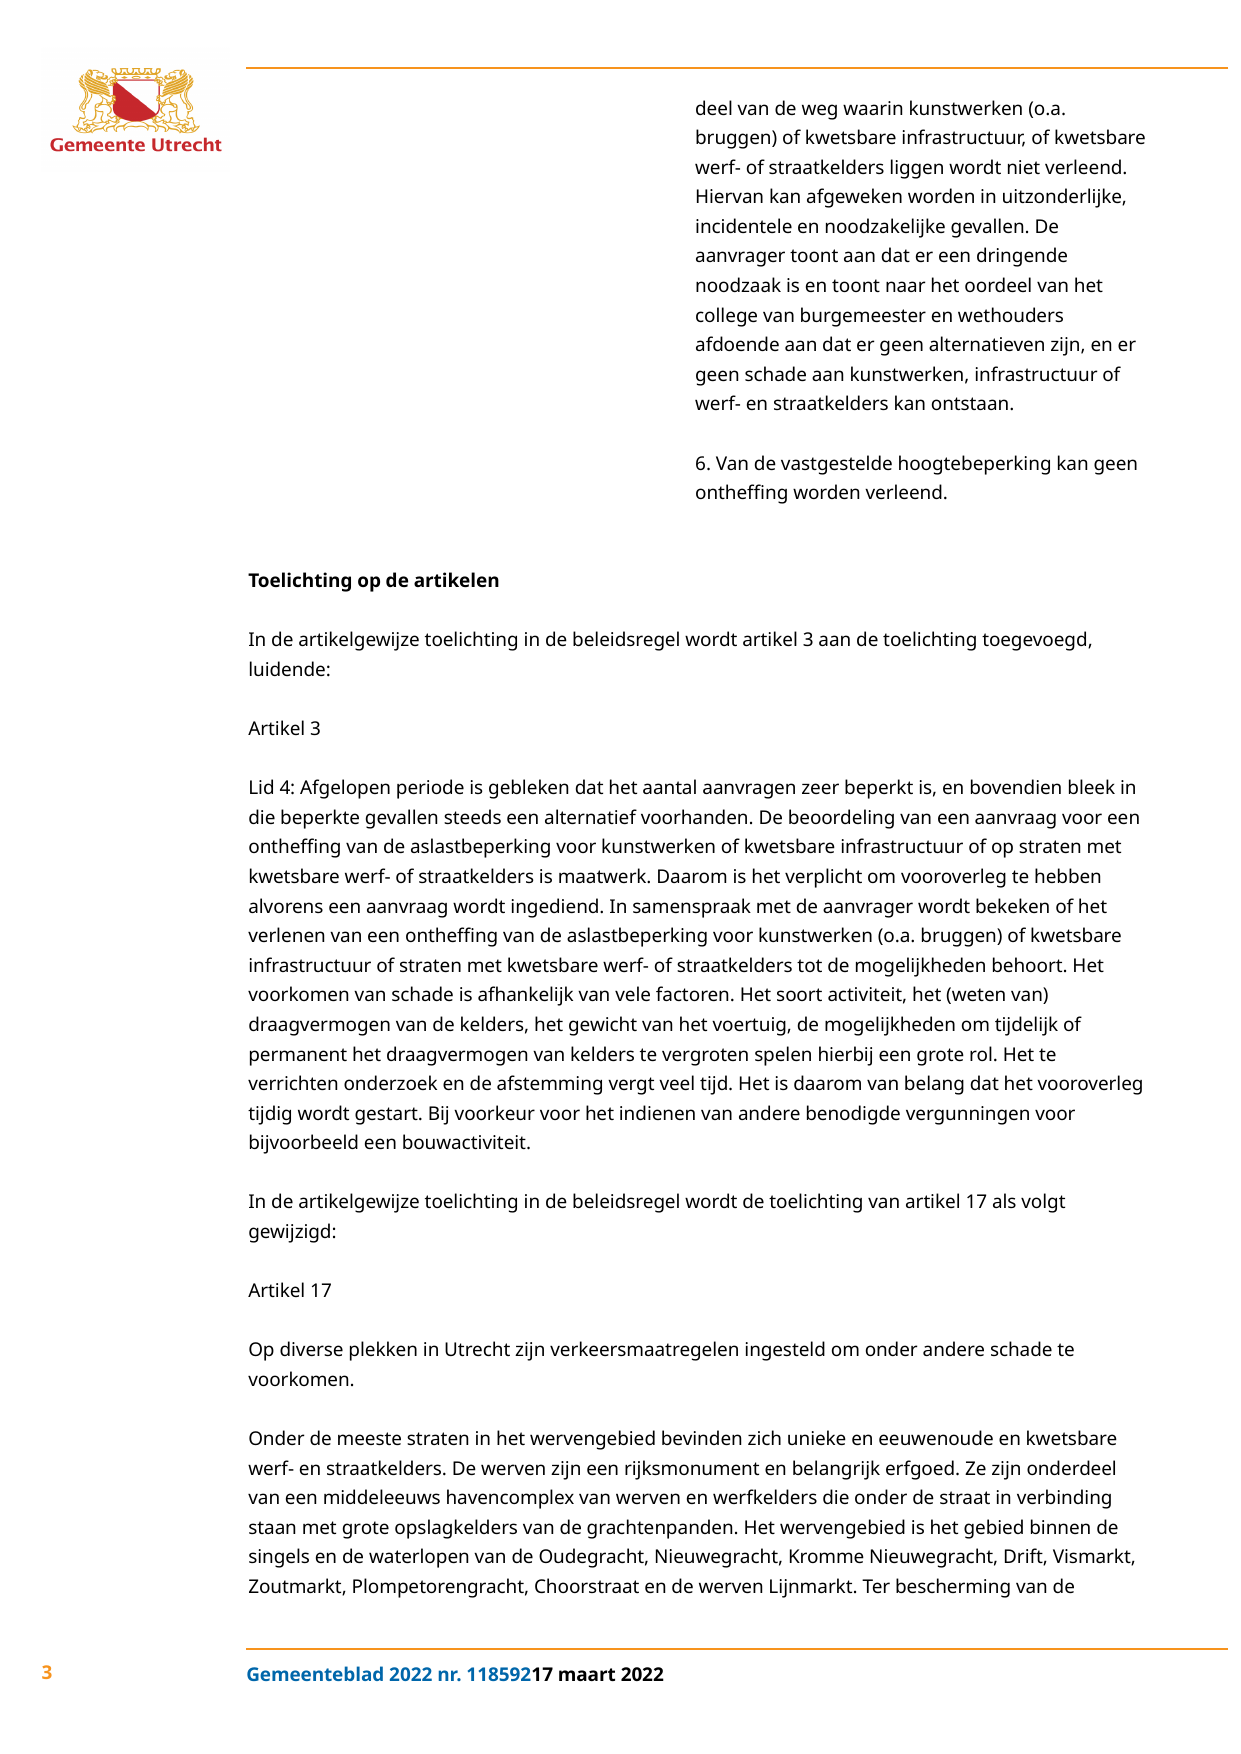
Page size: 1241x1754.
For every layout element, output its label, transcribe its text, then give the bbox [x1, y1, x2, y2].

text Onder de meeste straten in het wervengebied bevinden zich unieke en eeuwenoude en kwetsbare werf- en straatkelders. De werven zijn een rijksmonument en belangrijk erfgoed. Ze zijn onderdeel van een middeleeuws havencomplex van werven en werfkelders die onder de straat in verbinding staan met grote opslagkelders van de grachtenpanden. Het wervengebied is het gebied binnen de singels en de waterlopen van de Oudegracht, Nieuwegracht, Kromme Nieuwegracht, Drift, Vismarkt, Zoutmarkt, Plompetorengracht, Choorstraat en de werven Lijnmarkt. Ter bescherming van de [248, 1425, 1152, 1599]
text Artikel 3 [248, 715, 1152, 741]
text Op diverse plekken in Utrecht zijn verkeersmaatregelen ingesteld om onder andere schade te voorkomen. [248, 1337, 1152, 1392]
text Lid 4: Afgelopen periode is gebleken dat het aantal aanvragen zeer beperkt is, en bovendien bleek in die beperkte gevallen steeds een alternatief voorhanden. De beoordeling van een aanvraag voor een ontheffing van de aslastbeperking voor kunstwerken of kwetsbare infrastructuur of op straten met kwetsbare werf- of straatkelders is maatwerk. Daarom is het verplicht om vooroverleg te hebben alvorens een aanvraag wordt ingediend. In samenspraak met de aanvrager wordt bekeken of het verlenen van een ontheffing van de aslastbeperking voor kunstwerken (o.a. bruggen) of kwetsbare infrastructuur of straten met kwetsbare werf- of straatkelders tot de mogelijkheden behoort. Het voorkomen van schade is afhankelijk van vele factoren. Het soort activiteit, het (weten van) draagvermogen van de kelders, het gewicht van het voertuig, de mogelijkheden om tijdelijk of permanent het draagvermogen van kelders te vergroten spelen hierbij een grote rol. Het te verrichten onderzoek en de afstemming vergt veel tijd. Het is daarom van belang dat het vooroverleg tijdig wordt gestart. Bij voorkeur voor het indienen van andere benodigde vergunningen voor bijvoorbeeld een bouwactiviteit. [248, 774, 1152, 1155]
text Toelichting op de artikelen [248, 567, 1152, 593]
text Artikel 17 [248, 1277, 1152, 1303]
picture [41, 47, 231, 172]
table_cell [248, 95, 695, 535]
text In de artikelgewijze toelichting in de beleidsregel wordt de toelichting van artikel 17 als volgt gewijzigd: [248, 1189, 1152, 1244]
table_cell deel van de weg waarin kunstwerken (o.a. bruggen) of kwetsbare infrastructuur, of kwetsbare werf- of straatkelders liggen wordt niet verleend. Hiervan kan afgeweken worden in uitzonderlijke, incidentele en noodzakelijke gevallen. De aanvrager toont aan dat er een dringende noodzaak is en toont naar het oordeel van het college van burgemeester en wethouders afdoende aan dat er geen alternatieven zijn, en er geen schade aan kunstwerken, infrastructuur of werf- en straatkelders kan ontstaan. 6. Van de vastgestelde hoogtebeperking kan geen ontheffing worden verleend. [695, 95, 1152, 535]
text In de artikelgewijze toelichting in de beleidsregel wordt artikel 3 aan de toelichting toegevoegd, luidende: [248, 627, 1152, 682]
